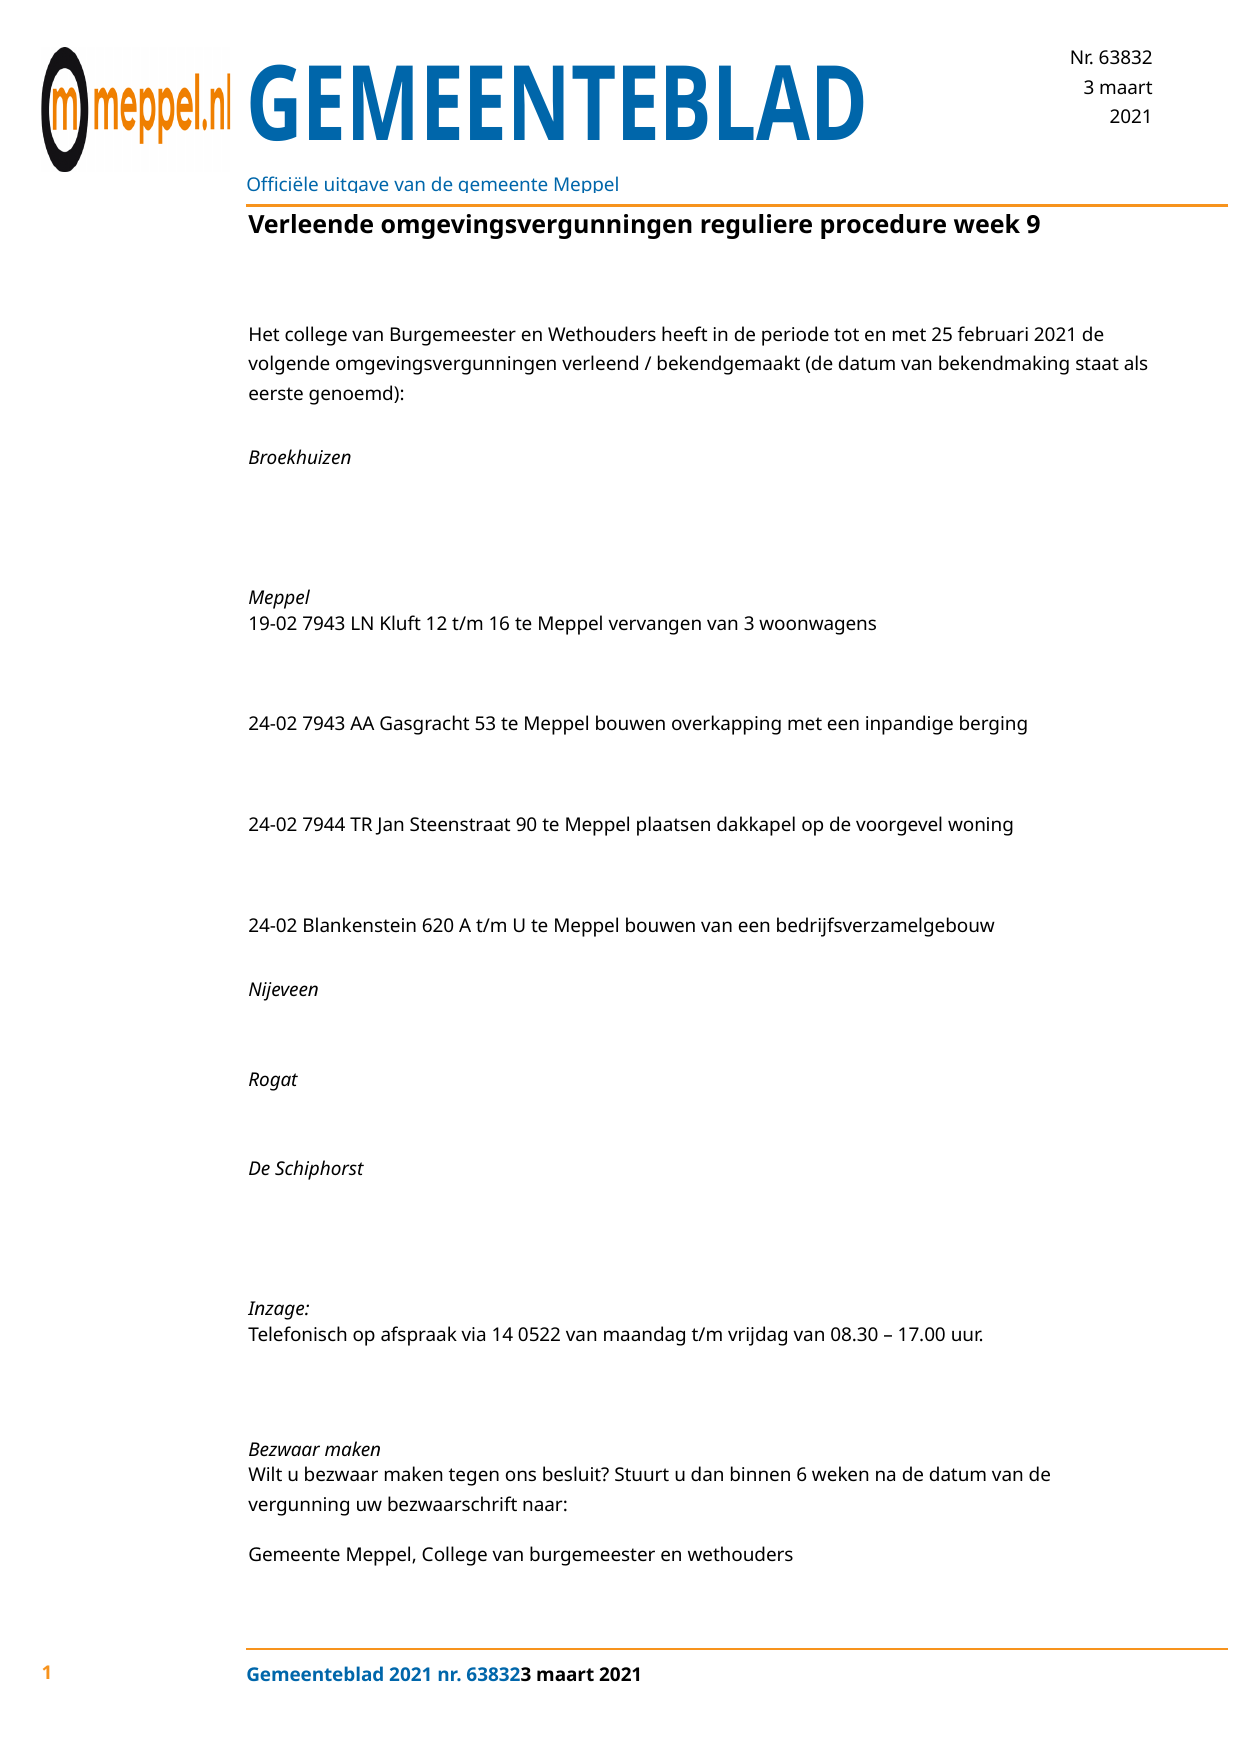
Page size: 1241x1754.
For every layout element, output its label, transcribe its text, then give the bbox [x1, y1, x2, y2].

text Meppel [248, 584, 1152, 610]
text Inzage: [248, 1296, 1152, 1321]
text 24-02 Blankenstein 620 A t/m U te Meppel bouwen van een bedrijfsverzamelgebouw [248, 912, 1152, 938]
text 19-02 7943 LN Kluft 12 t/m 16 te Meppel vervangen van 3 woonwagens [248, 610, 1152, 635]
text Wilt u bezwaar maken tegen ons besluit? Stuurt u dan binnen 6 weken na de datum van de vergunning uw bezwaarschrift naar: [248, 1461, 1152, 1517]
text 24-02 7944 TR Jan Steenstraat 90 te Meppel plaatsen dakkapel op de voorgevel woning [248, 811, 1152, 837]
picture [41, 47, 231, 172]
text Gemeente Meppel, College van burgemeester en wethouders [248, 1541, 1152, 1567]
text Broekhuizen [248, 444, 1152, 469]
text Rogat [248, 1066, 1152, 1092]
text 24-02 7943 AA Gasgracht 53 te Meppel bouwen overkapping met een inpandige berging [248, 711, 1152, 736]
text Het college van Burgemeester en Wethouders heeft in de periode tot en met 25 februari 2021 de volgende omgevingsvergunningen verleend / bekendgemaakt (de datum van bekendmaking staat als eerste genoemd): [248, 321, 1152, 406]
text Telefonisch op afspraak via 14 0522 van maandag t/m vrijdag van 08.30 – 17.00 uur. [248, 1321, 1152, 1347]
text Nijeveen [248, 976, 1152, 1002]
text Verleende omgevingsvergunningen reguliere procedure week 9 [248, 207, 1152, 241]
text De Schiphorst [248, 1156, 1152, 1181]
text Bezwaar maken [248, 1436, 1152, 1461]
